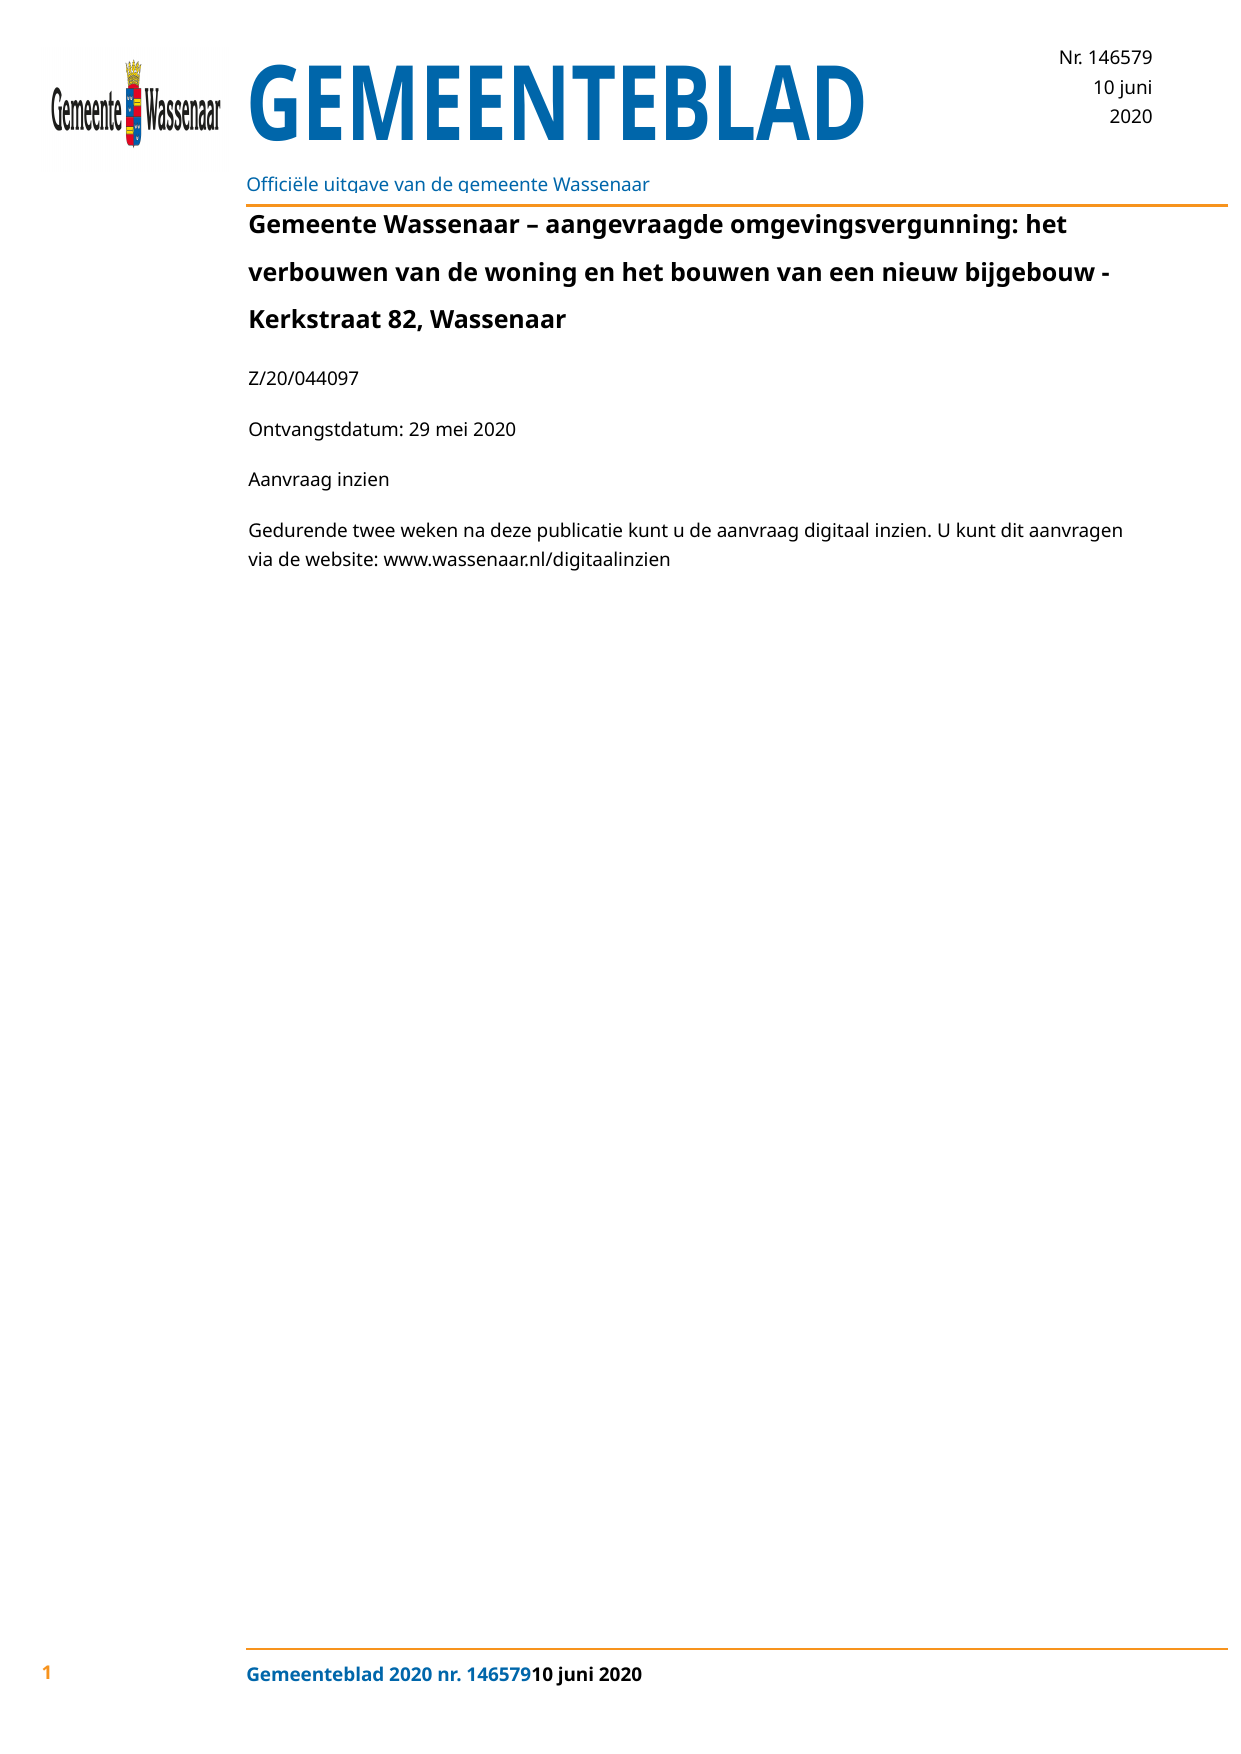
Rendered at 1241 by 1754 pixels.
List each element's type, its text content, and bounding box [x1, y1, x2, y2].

text Gedurende twee weken na deze publicatie kunt u de aanvraag digitaal inzien. U kunt dit aanvragen via de website: www.wassenaar.nl/digitaalinzien [248, 517, 1152, 572]
picture [41, 47, 231, 172]
text Aanvraag inzien [248, 466, 1152, 492]
text Gemeente Wassenaar – aangevraagde omgevingsvergunning: het verbouwen van de woning en het bouwen van een nieuw bijgebouw - Kerkstraat 82, Wassenaar [248, 207, 1152, 336]
text Ontvangstdatum: 29 mei 2020 [248, 416, 1152, 442]
text Z/20/044097 [248, 366, 1152, 391]
